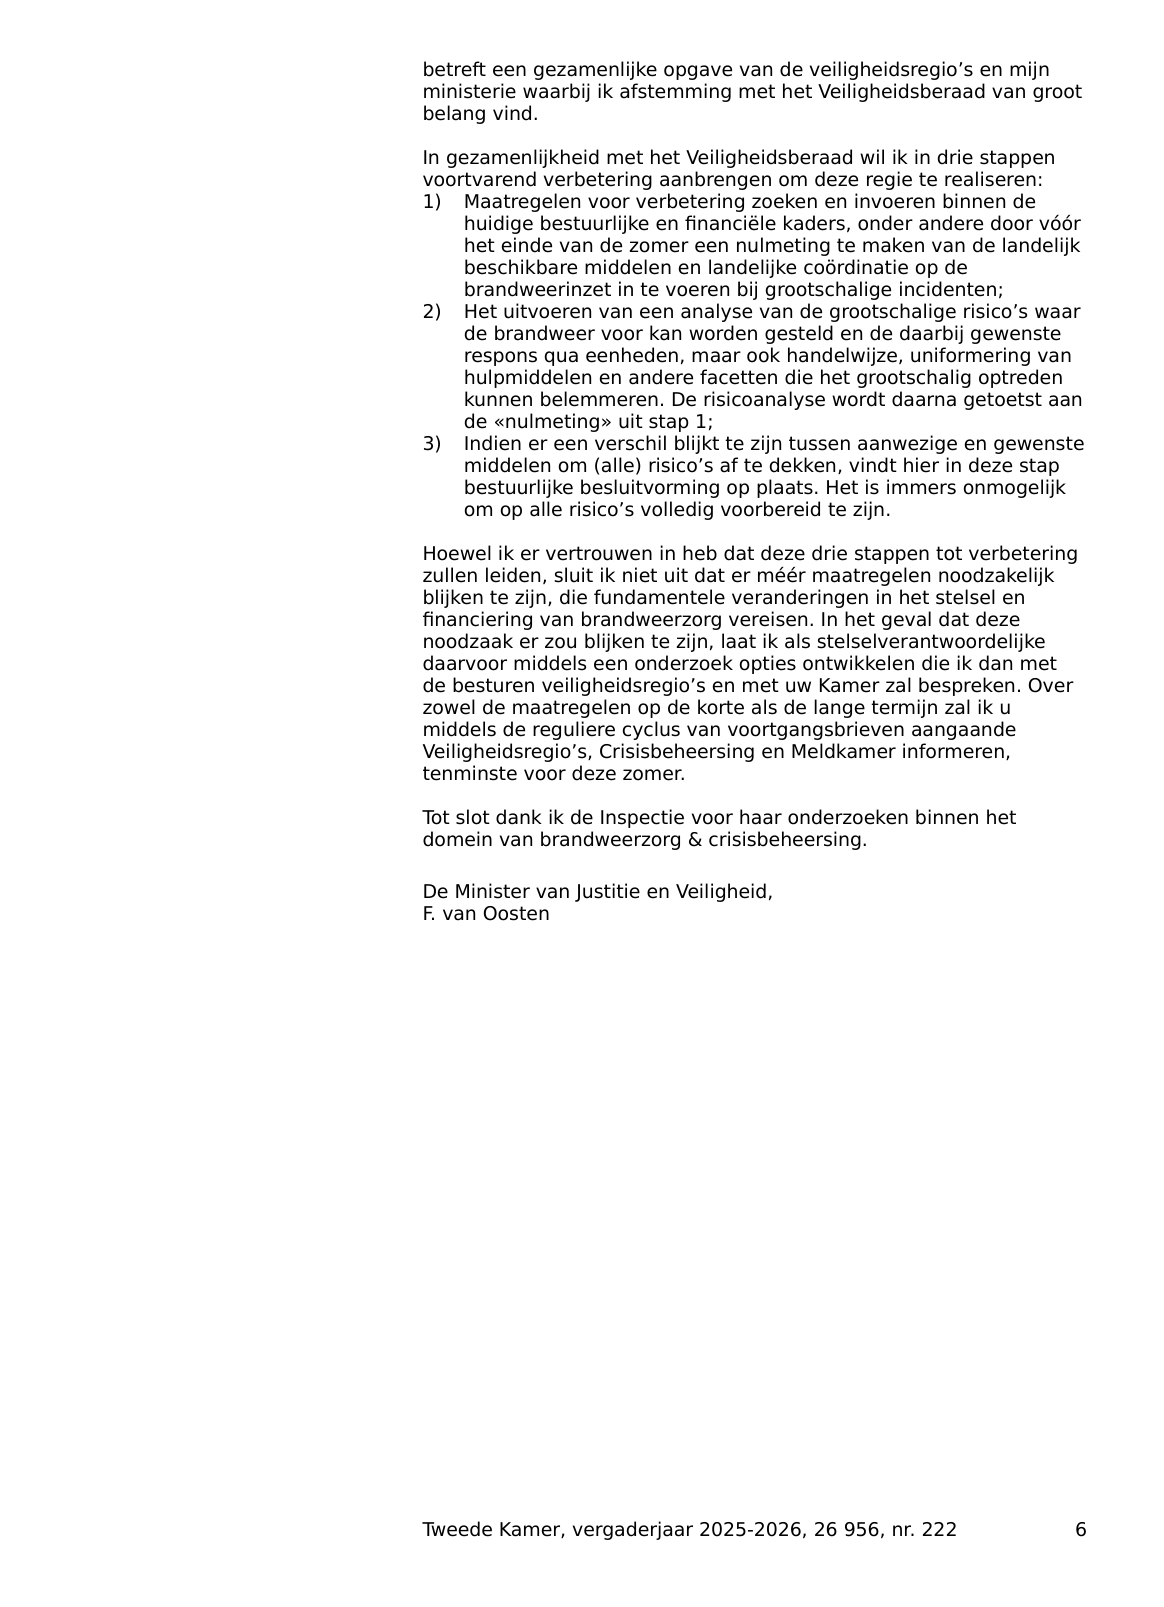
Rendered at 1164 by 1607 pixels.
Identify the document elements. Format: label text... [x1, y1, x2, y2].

text 2) Het uitvoeren van een analyse van de grootschalige risico’s waar de brandweer voor kan worden gesteld en de daarbij gewenste respons qua eenheden, maar ook handelwijze, uniformering van hulpmiddelen en andere facetten die het grootschalig optreden kunnen belemmeren. De risicoanalyse wordt daarna getoetst aan de «nulmeting» uit stap 1; [422, 301, 1087, 433]
text In gezamenlijkheid met het Veiligheidsberaad wil ik in drie stappen voortvarend verbetering aanbrengen om deze regie te realiseren: [422, 147, 1087, 191]
text Tot slot dank ik de Inspectie voor haar onderzoeken binnen het domein van brandweerzorg & crisisbeheersing. [422, 807, 1087, 851]
text De Minister van Justitie en Veiligheid, F. van Oosten [422, 881, 1087, 925]
text betreft een gezamenlijke opgave van de veiligheidsregio’s en mijn ministerie waarbij ik afstemming met het Veiligheidsberaad van groot belang vind. [422, 59, 1087, 125]
text Hoewel ik er vertrouwen in heb dat deze drie stappen tot verbetering zullen leiden, sluit ik niet uit dat er méér maatregelen noodzakelijk blijken te zijn, die fundamentele veranderingen in het stelsel en financiering van brandweerzorg vereisen. In het geval dat deze noodzaak er zou blijken te zijn, laat ik als stelselverantwoordelijke daarvoor middels een onderzoek opties ontwikkelen die ik dan met de besturen veiligheidsregio’s en met uw Kamer zal bespreken. Over zowel de maatregelen op de korte als de lange termijn zal ik u middels de reguliere cyclus van voortgangsbrieven aangaande Veiligheidsregio’s, Crisisbeheersing en Meldkamer informeren, tenminste voor deze zomer. [422, 543, 1087, 785]
text 1) Maatregelen voor verbetering zoeken en invoeren binnen de huidige bestuurlijke en financiële kaders, onder andere door vóór het einde van de zomer een nulmeting te maken van de landelijk beschikbare middelen en landelijke coördinatie op de brandweerinzet in te voeren bij grootschalige incidenten; [422, 191, 1087, 301]
text 3) Indien er een verschil blijkt te zijn tussen aanwezige en gewenste middelen om (alle) risico’s af te dekken, vindt hier in deze stap bestuurlijke besluitvorming op plaats. Het is immers onmogelijk om op alle risico’s volledig voorbereid te zijn. [422, 433, 1087, 521]
